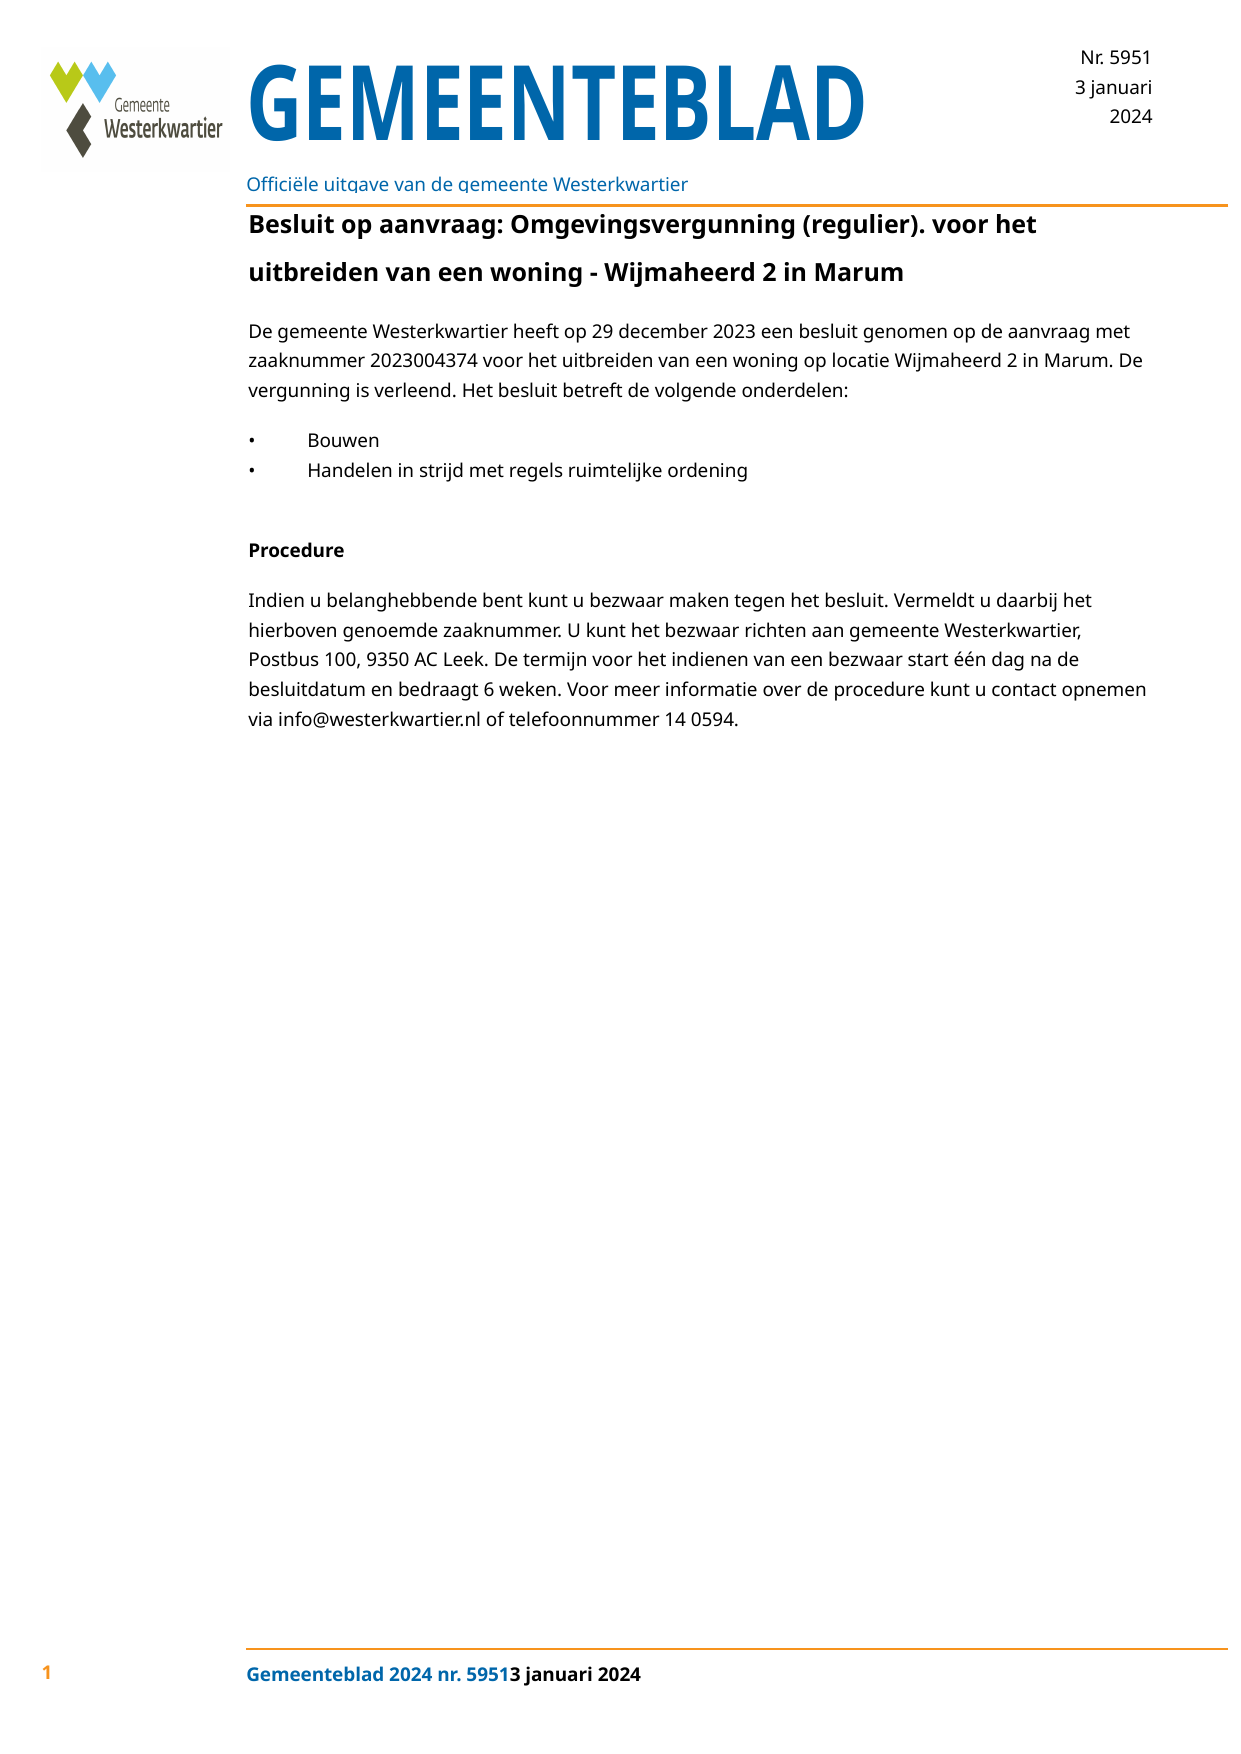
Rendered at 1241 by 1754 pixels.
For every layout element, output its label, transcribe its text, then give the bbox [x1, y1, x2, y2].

text Besluit op aanvraag: Omgevingsvergunning (regulier). voor het uitbreiden van een woning - Wijmaheerd 2 in Marum [248, 207, 1152, 288]
list Handelen in strijd met regels ruimtelijke ordening [248, 457, 1152, 483]
list Bouwen [248, 427, 1152, 453]
text De gemeente Westerkwartier heeft op 29 december 2023 een besluit genomen op de aanvraag met zaaknummer 2023004374 voor het uitbreiden van een woning op locatie Wijmaheerd 2 in Marum. De vergunning is verleend. Het besluit betreft de volgende onderdelen: [248, 318, 1152, 403]
picture [41, 47, 231, 172]
text Indien u belanghebbende bent kunt u bezwaar maken tegen het besluit. Vermeldt u daarbij het hierboven genoemde zaaknummer. U kunt het bezwaar richten aan gemeente Westerkwartier, Postbus 100, 9350 AC Leek. De termijn voor het indienen van een bezwaar start één dag na de besluitdatum en bedraagt 6 weken. Voor meer informatie over de procedure kunt u contact opnemen via info@westerkwartier.nl of telefoonnummer 14 0594. [248, 587, 1152, 732]
text Procedure [248, 537, 1152, 563]
